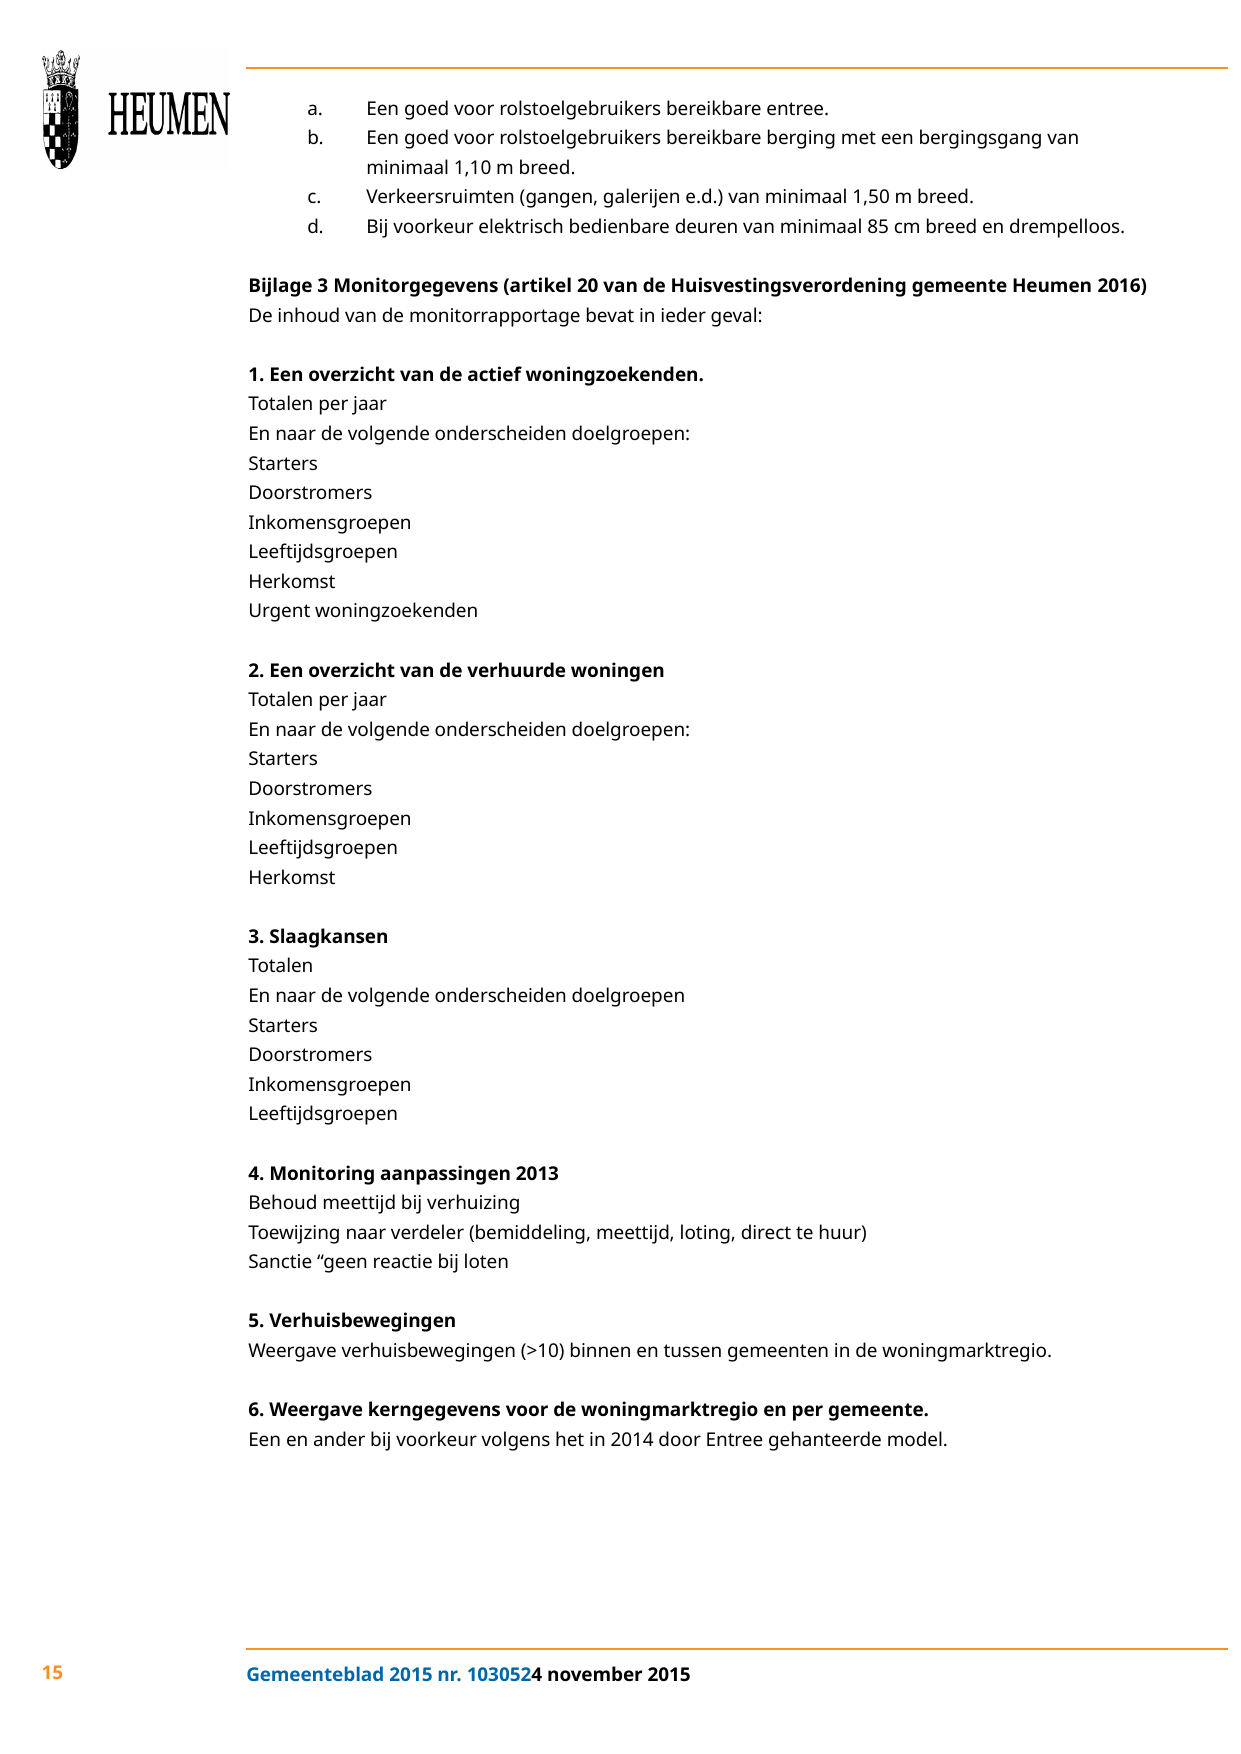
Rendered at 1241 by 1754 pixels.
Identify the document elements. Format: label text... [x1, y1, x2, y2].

text 6. Weergave kerngegevens voor de woningmarktregio en per gemeente. [248, 1396, 1152, 1422]
text Doorstromers [248, 775, 1152, 801]
text 2. Een overzicht van de verhuurde woningen [248, 657, 1152, 683]
text Doorstromers [248, 479, 1152, 505]
list Een goed voor rolstoelgebruikers bereikbare entree. [307, 95, 1152, 121]
text Bijlage 3 Monitorgegevens (artikel 20 van de Huisvestingsverordening gemeente Heumen 2016) [248, 272, 1152, 298]
text De inhoud van de monitorrapportage bevat in ieder geval: [248, 302, 1152, 328]
text Totalen [248, 953, 1152, 978]
text En naar de volgende onderscheiden doelgroepen [248, 982, 1152, 1008]
text Urgent woningzoekenden [248, 598, 1152, 623]
list Bij voorkeur elektrisch bedienbare deuren van minimaal 85 cm breed en drempelloos. [307, 213, 1152, 239]
text 4. Monitoring aanpassingen 2013 [248, 1160, 1152, 1186]
text 5. Verhuisbewegingen [248, 1308, 1152, 1333]
text Een en ander bij voorkeur volgens het in 2014 door Entree gehanteerde model. [248, 1426, 1152, 1452]
text Weergave verhuisbewegingen (>10) binnen en tussen gemeenten in de woningmarktregio. [248, 1337, 1152, 1363]
list Verkeersruimten (gangen, galerijen e.d.) van minimaal 1,50 m breed. [307, 183, 1152, 209]
text Inkomensgroepen [248, 805, 1152, 831]
text Inkomensgroepen [248, 509, 1152, 535]
text Herkomst [248, 864, 1152, 890]
text Totalen per jaar [248, 686, 1152, 712]
text Leeftijdsgroepen [248, 1101, 1152, 1126]
text Totalen per jaar [248, 391, 1152, 416]
picture [41, 47, 231, 172]
text En naar de volgende onderscheiden doelgroepen: [248, 716, 1152, 742]
text Starters [248, 450, 1152, 476]
text Sanctie “geen reactie bij loten [248, 1248, 1152, 1274]
text Starters [248, 1012, 1152, 1038]
list Een goed voor rolstoelgebruikers bereikbare berging met een bergingsgang van minimaal 1,10 m breed. [307, 124, 1152, 180]
text Leeftijdsgroepen [248, 538, 1152, 564]
text Starters [248, 746, 1152, 771]
text Doorstromers [248, 1041, 1152, 1067]
text En naar de volgende onderscheiden doelgroepen: [248, 420, 1152, 446]
text Inkomensgroepen [248, 1071, 1152, 1097]
text Toewijzing naar verdeler (bemiddeling, meettijd, loting, direct te huur) [248, 1219, 1152, 1245]
text 1. Een overzicht van de actief woningzoekenden. [248, 361, 1152, 387]
text Behoud meettijd bij verhuizing [248, 1189, 1152, 1215]
text Herkomst [248, 568, 1152, 594]
text Leeftijdsgroepen [248, 834, 1152, 860]
text 3. Slaagkansen [248, 923, 1152, 949]
